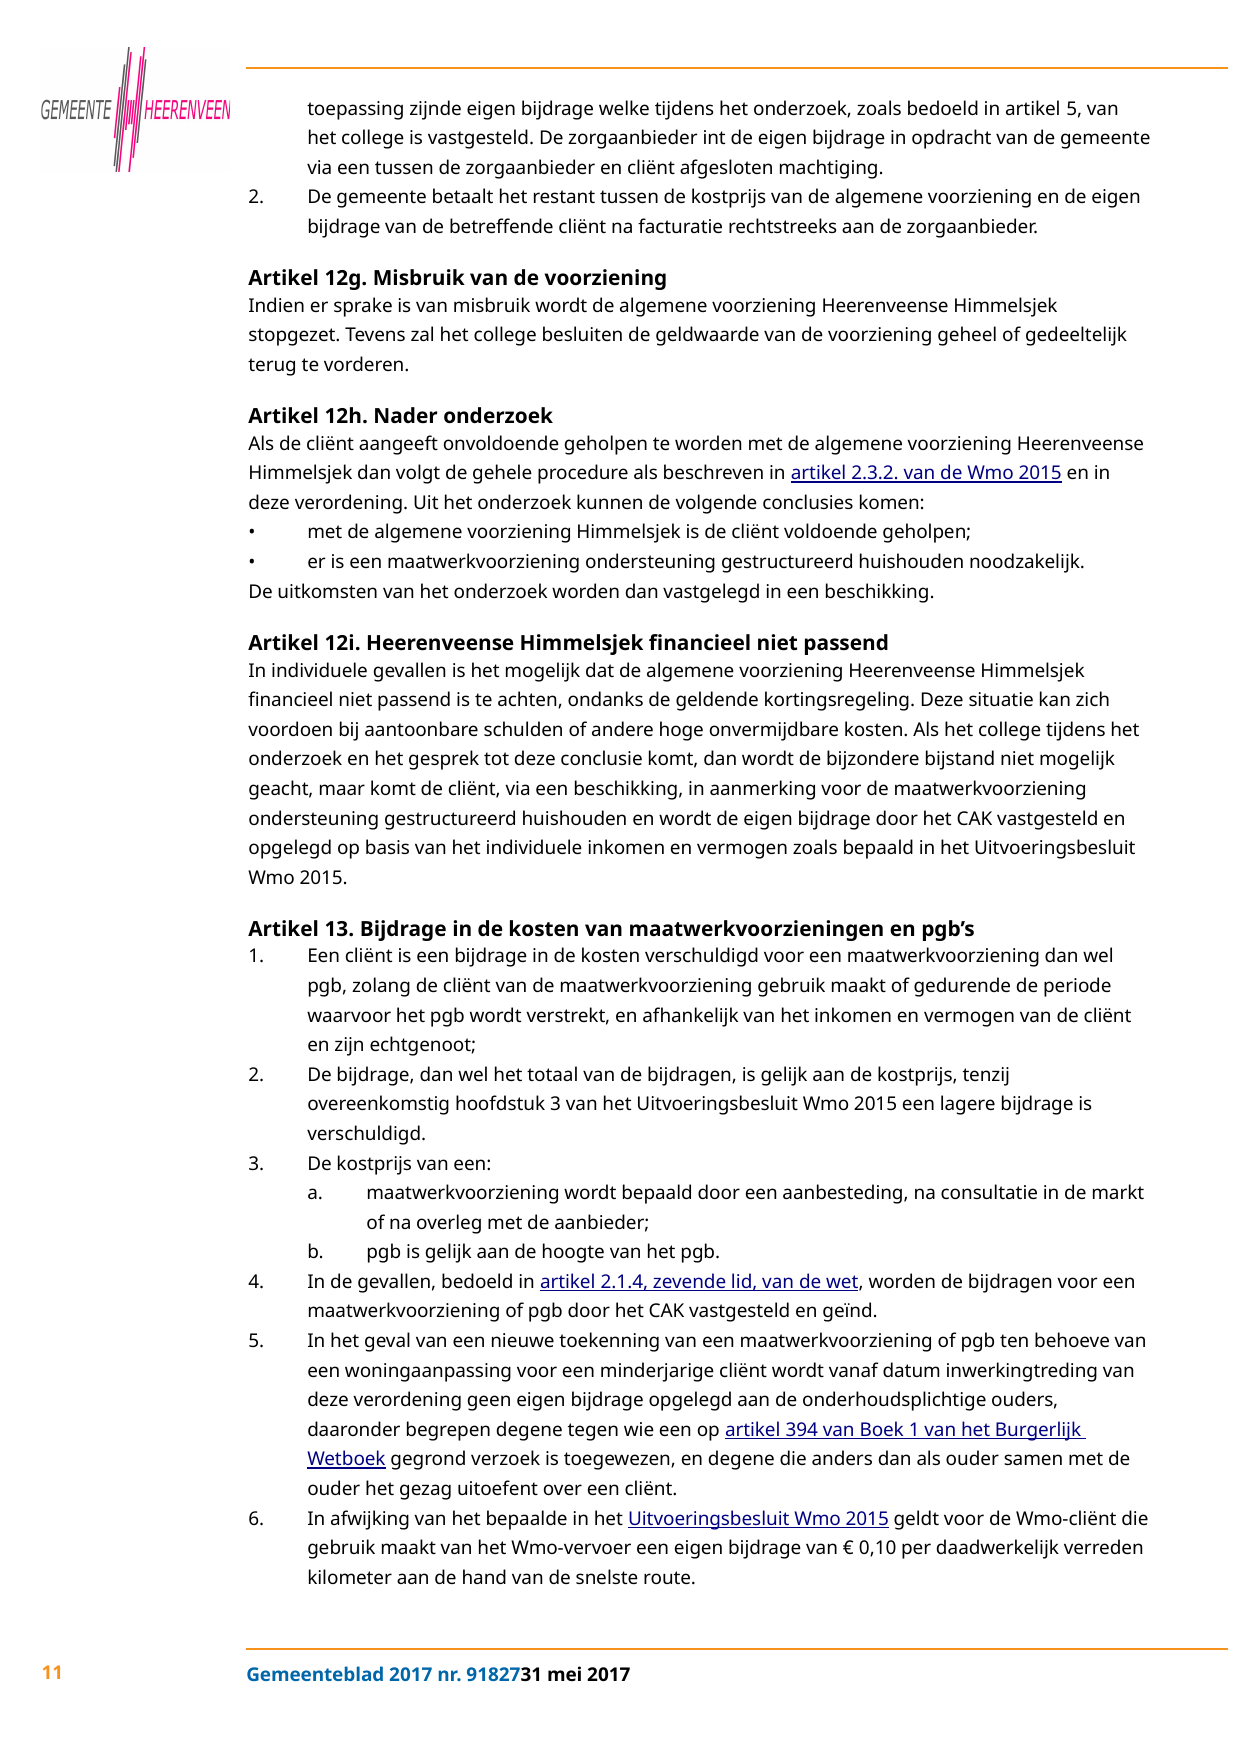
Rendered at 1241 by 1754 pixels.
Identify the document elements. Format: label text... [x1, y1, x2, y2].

list maatwerkvoorziening wordt bepaald door een aanbesteding, na consultatie in de markt of na overleg met de aanbieder; [307, 1179, 1152, 1235]
list De kostprijs van een: [248, 1150, 1152, 1176]
text In individuele gevallen is het mogelijk dat de algemene voorziening Heerenveense Himmelsjek financieel niet passend is te achten, ondanks de geldende kortingsregeling. Deze situatie kan zich voordoen bij aantoonbare schulden of andere hoge onvermijdbare kosten. Als het college tijdens het onderzoek en het gesprek tot deze conclusie komt, dan wordt de bijzondere bijstand niet mogelijk geacht, maar komt de cliënt, via een beschikking, in aanmerking voor de maatwerkvoorziening ondersteuning gestructureerd huishouden en wordt de eigen bijdrage door het CAK vastgesteld en opgelegd op basis van het individuele inkomen en vermogen zoals bepaald in het Uitvoeringsbesluit Wmo 2015. [248, 657, 1152, 889]
text Als de cliënt aangeeft onvoldoende geholpen te worden met de algemene voorziening Heerenveense Himmelsjek dan volgt de gehele procedure als beschreven in artikel 2.3.2. van de Wmo 2015 en in deze verordening. Uit het onderzoek kunnen de volgende conclusies komen: [248, 430, 1152, 515]
text De uitkomsten van het onderzoek worden dan vastgelegd in een beschikking. [248, 578, 1152, 604]
list toepassing zijnde eigen bijdrage welke tijdens het onderzoek, zoals bedoeld in artikel 5, van het college is vastgesteld. De zorgaanbieder int de eigen bijdrage in opdracht van de gemeente via een tussen de zorgaanbieder en cliënt afgesloten machtiging. [248, 95, 1152, 180]
list In de gevallen, bedoeld in artikel 2.1.4, zevende lid, van de wet, worden de bijdragen voor een maatwerkvoorziening of pgb door het CAK vastgesteld en geïnd. [248, 1268, 1152, 1323]
text Artikel 12g. Misbruik van de voorziening [248, 263, 1152, 292]
list met de algemene voorziening Himmelsjek is de cliënt voldoende geholpen; [248, 519, 1152, 544]
list In het geval van een nieuwe toekenning van een maatwerkvoorziening of pgb ten behoeve van een woningaanpassing voor een minderjarige cliënt wordt vanaf datum inwerkingtreding van deze verordening geen eigen bijdrage opgelegd aan de onderhoudsplichtige ouders, daaronder begrepen degene tegen wie een op artikel 394 van Boek 1 van het Burgerlijk Wetboek gegrond verzoek is toegewezen, en degene die anders dan als ouder samen met de ouder het gezag uitoefent over een cliënt. [248, 1327, 1152, 1501]
list er is een maatwerkvoorziening ondersteuning gestructureerd huishouden noodzakelijk. [248, 548, 1152, 574]
picture [41, 47, 231, 172]
text Artikel 12h. Nader onderzoek [248, 402, 1152, 430]
list Een cliënt is een bijdrage in de kosten verschuldigd voor een maatwerkvoorziening dan wel pgb, zolang de cliënt van de maatwerkvoorziening gebruik maakt of gedurende de periode waarvoor het pgb wordt verstrekt, en afhankelijk van het inkomen en vermogen van de cliënt en zijn echtgenoot; [248, 943, 1152, 1057]
list De bijdrage, dan wel het totaal van de bijdragen, is gelijk aan de kostprijs, tenzij overeenkomstig hoofdstuk 3 van het Uitvoeringsbesluit Wmo 2015 een lagere bijdrage is verschuldigd. [248, 1061, 1152, 1146]
text Artikel 13. Bijdrage in de kosten van maatwerkvoorzieningen en pgb’s [248, 914, 1152, 943]
list In afwijking van het bepaalde in het Uitvoeringsbesluit Wmo 2015 geldt voor de Wmo-cliënt die gebruik maakt van het Wmo-vervoer een eigen bijdrage van € 0,10 per daadwerkelijk verreden kilometer aan de hand van de snelste route. [248, 1505, 1152, 1590]
list De gemeente betaalt het restant tussen de kostprijs van de algemene voorziening en de eigen bijdrage van de betreffende cliënt na facturatie rechtstreeks aan de zorgaanbieder. [248, 183, 1152, 239]
text Indien er sprake is van misbruik wordt de algemene voorziening Heerenveense Himmelsjek stopgezet. Tevens zal het college besluiten de geldwaarde van de voorziening geheel of gedeeltelijk terug te vorderen. [248, 292, 1152, 377]
text Artikel 12i. Heerenveense Himmelsjek financieel niet passend [248, 628, 1152, 657]
list pgb is gelijk aan de hoogte van het pgb. [307, 1238, 1152, 1264]
